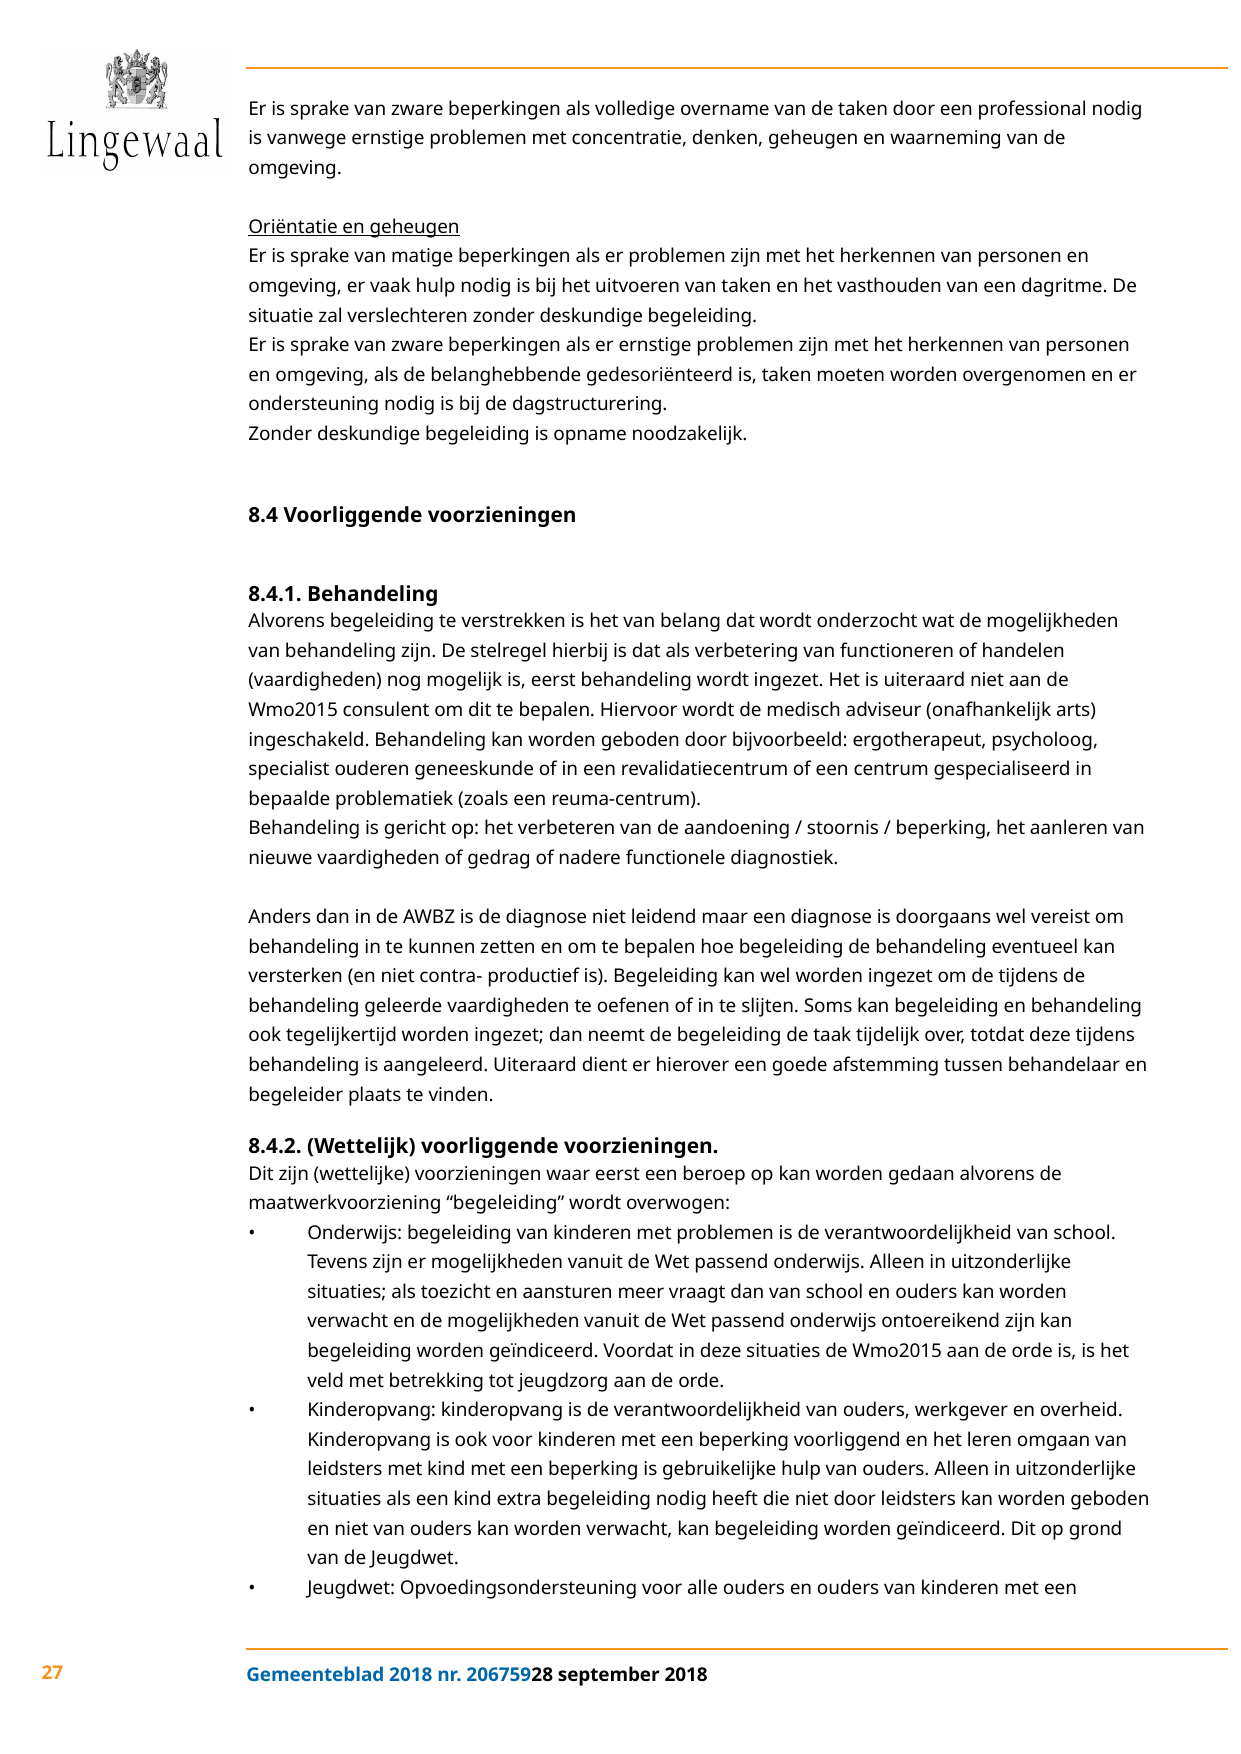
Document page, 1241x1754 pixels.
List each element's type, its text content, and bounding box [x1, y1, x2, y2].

list Onderwijs: begeleiding van kinderen met problemen is de verantwoordelijkheid van school. Tevens zijn er mogelijkheden vanuit de Wet passend onderwijs. Alleen in uitzonderlijke situaties; als toezicht en aansturen meer vraagt dan van school en ouders kan worden verwacht en de mogelijkheden vanuit de Wet passend onderwijs ontoereikend zijn kan begeleiding worden geïndiceerd. Voordat in deze situaties de Wmo2015 aan de orde is, is het veld met betrekking tot jeugdzorg aan de orde. [248, 1219, 1152, 1392]
text Anders dan in de AWBZ is de diagnose niet leidend maar een diagnose is doorgaans wel vereist om behandeling in te kunnen zetten en om te bepalen hoe begeleiding de behandeling eventueel kan versterken (en niet contra- productief is). Begeleiding kan wel worden ingezet om de tijdens de behandeling geleerde vaardigheden te oefenen of in te slijten. Soms kan begeleiding en behandeling ook tegelijkertijd worden ingezet; dan neemt de begeleiding de taak tijdelijk over, totdat deze tijdens behandeling is aangeleerd. Uiteraard dient er hierover een goede afstemming tussen behandelaar en begeleider plaats te vinden. [248, 903, 1152, 1107]
text Er is sprake van zware beperkingen als volledige overname van de taken door een professional nodig is vanwege ernstige problemen met concentratie, denken, geheugen en waarneming van de omgeving. [248, 95, 1152, 180]
text Alvorens begeleiding te verstrekken is het van belang dat wordt onderzocht wat de mogelijkheden van behandeling zijn. De stelregel hierbij is dat als verbetering van functioneren of handelen (vaardigheden) nog mogelijk is, eerst behandeling wordt ingezet. Het is uiteraard niet aan de Wmo2015 consulent om dit te bepalen. Hiervoor wordt de medisch adviseur (onafhankelijk arts) ingeschakeld. Behandeling kan worden geboden door bijvoorbeeld: ergotherapeut, psycholoog, specialist ouderen geneeskunde of in een revalidatiecentrum of een centrum gespecialiseerd in bepaalde problematiek (zoals een reuma-centrum). [248, 607, 1152, 811]
text Oriëntatie en geheugen [248, 213, 1152, 239]
text Er is sprake van zware beperkingen als er ernstige problemen zijn met het herkennen van personen en omgeving, als de belanghebbende gedesoriënteerd is, taken moeten worden overgenomen en er ondersteuning nodig is bij de dagstructurering. [248, 331, 1152, 416]
text Er is sprake van matige beperkingen als er problemen zijn met het herkennen van personen en omgeving, er vaak hulp nodig is bij het uitvoeren van taken en het vasthouden van een dagritme. De situatie zal verslechteren zonder deskundige begeleiding. [248, 243, 1152, 328]
text Dit zijn (wettelijke) voorzieningen waar eerst een beroep op kan worden gedaan alvorens de maatwerkvoorziening “begeleiding” wordt overwogen: [248, 1160, 1152, 1215]
list Jeugdwet: Opvoedingsondersteuning voor alle ouders en ouders van kinderen met een [248, 1574, 1152, 1599]
text Behandeling is gericht op: het verbeteren van de aandoening / stoornis / beperking, het aanleren van nieuwe vaardigheden of gedrag of nadere functionele diagnostiek. [248, 814, 1152, 870]
text 8.4 Voorliggende voorzieningen [248, 500, 1152, 529]
list Kinderopvang: kinderopvang is de verantwoordelijkheid van ouders, werkgever en overheid. Kinderopvang is ook voor kinderen met een beperking voorliggend en het leren omgaan van leidsters met kind met een beperking is gebruikelijke hulp van ouders. Alleen in uitzonderlijke situaties als een kind extra begeleiding nodig heeft die niet door leidsters kan worden geboden en niet van ouders kan worden verwacht, kan begeleiding worden geïndiceerd. Dit op grond van de Jeugdwet. [248, 1396, 1152, 1570]
picture [41, 47, 231, 172]
text 8.4.1. Behandeling [248, 579, 1152, 607]
text Zonder deskundige begeleiding is opname noodzakelijk. [248, 420, 1152, 446]
text 8.4.2. (Wettelijk) voorliggende voorzieningen. [248, 1131, 1152, 1160]
